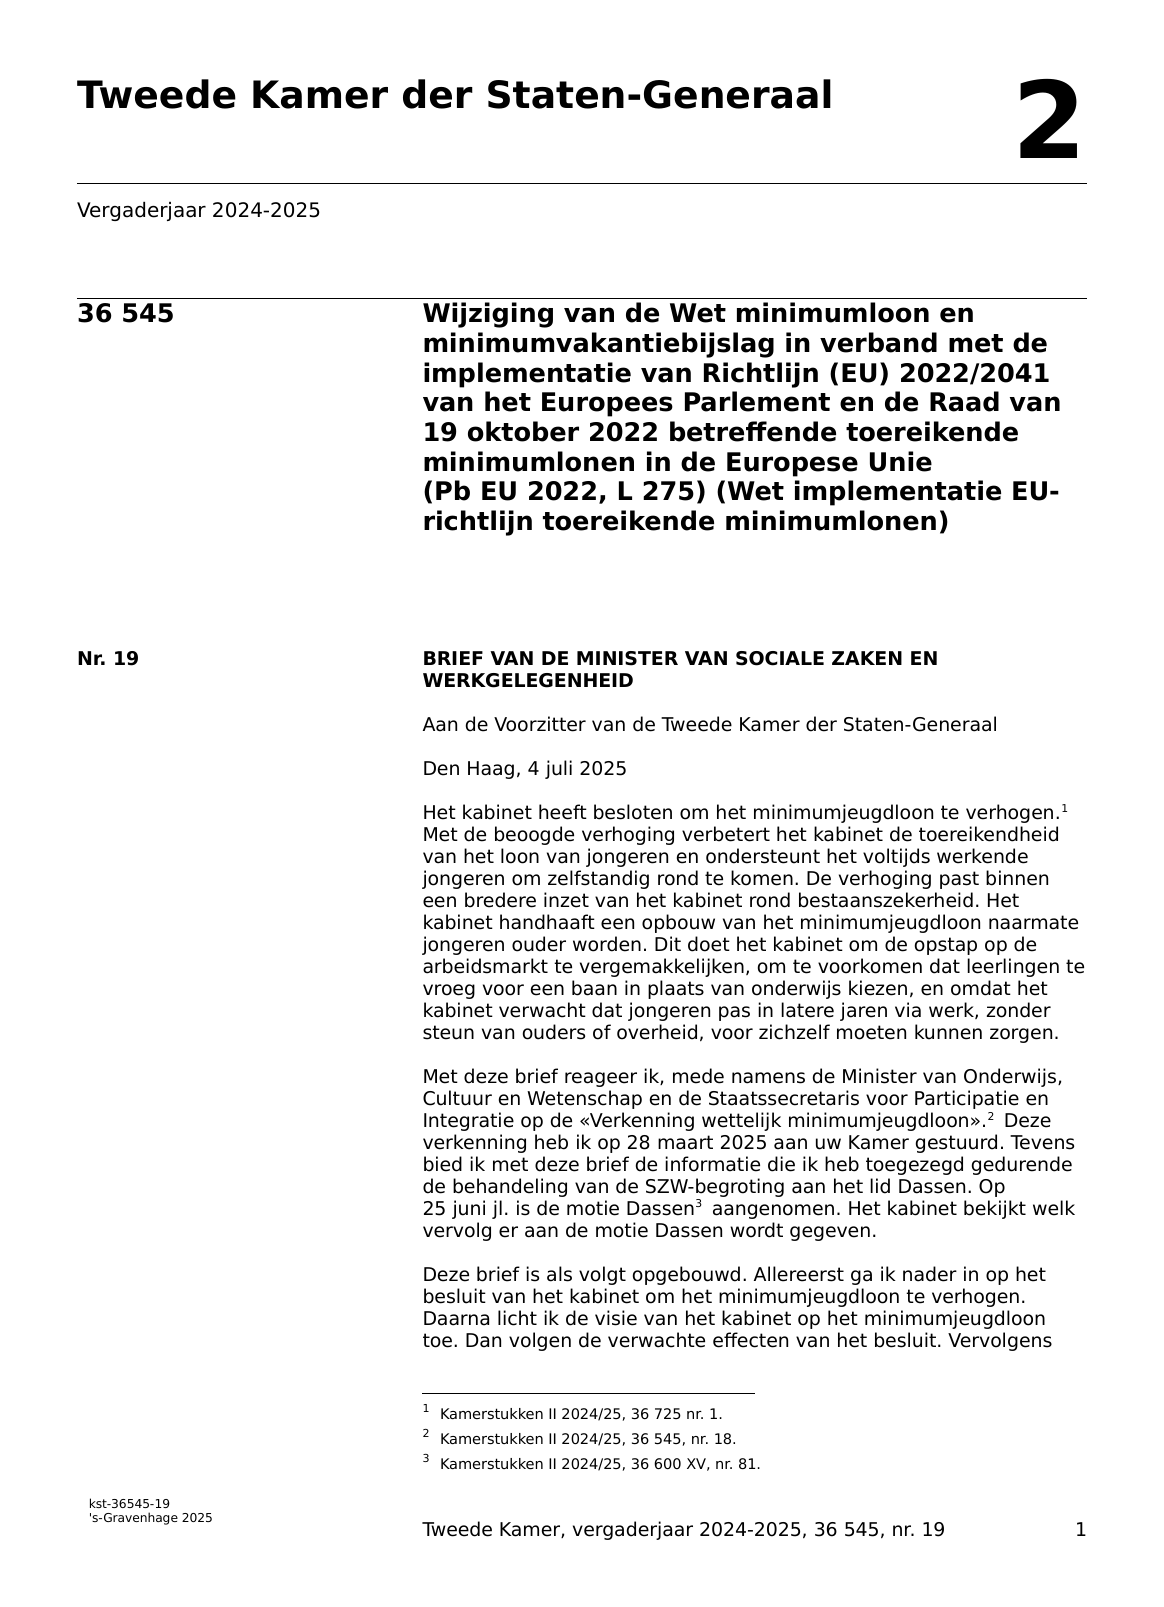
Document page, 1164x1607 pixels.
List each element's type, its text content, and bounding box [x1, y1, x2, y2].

table_cell Vergaderjaar 2024-2025 [77, 184, 1087, 298]
table_header Tweede Kamer der Staten-Generaal [77, 59, 886, 183]
text Deze brief is als volgt opgebouwd. Allereerst ga ik nader in op het besluit van het kabinet om het minimumjeugdloon te verhogen. Daarna licht ik de visie van het kabinet op het minimumjeugdloon toe. Dan volgen de verwachte effecten van het besluit. Vervolgens [422, 1264, 1087, 1352]
text Aan de Voorzitter van de Tweede Kamer der Staten-Generaal [422, 714, 1087, 736]
text 's-Gravenhage 2025 [88, 1511, 323, 1525]
text Kamerstukken II 2024/25, 36 600 XV, nr. 81. [422, 1452, 1087, 1474]
text Het kabinet heeft besloten om het minimumjeugdloon te verhogen. Met de beoogde verhoging verbetert het kabinet de toereikendheid van het loon van jongeren en ondersteunt het voltijds werkende jongeren om zelfstandig rond te komen. De verhoging past binnen een bredere inzet van het kabinet rond bestaanszekerheid. Het kabinet handhaaft een opbouw van het minimumjeugdloon naarmate jongeren ouder worden. Dit doet het kabinet om de opstap op de arbeidsmarkt te vergemakkelijken, om te voorkomen dat leerlingen te vroeg voor een baan in plaats van onderwijs kiezen, en omdat het kabinet verwacht dat jongeren pas in latere jaren via werk, zonder steun van ouders of overheid, voor zichzelf moeten kunnen zorgen. [422, 802, 1087, 1044]
table_header 2 [886, 59, 1087, 183]
subtitle Nr. 19 BRIEF VAN DE MINISTER VAN SOCIALE ZAKEN EN WERKGELEGENHEID [77, 647, 1087, 691]
text Kamerstukken II 2024/25, 36 725 nr. 1. [422, 1402, 1087, 1424]
text Den Haag, 4 juli 2025 [422, 758, 1087, 780]
text Met deze brief reageer ik, mede namens de Minister van Onderwijs, Cultuur en Wetenschap en de Staatssecretaris voor Participatie en Integratie op de «Verkenning wettelijk minimumjeugdloon». Deze verkenning heb ik op 28 maart 2025 aan uw Kamer gestuurd. Tevens bied ik met deze brief de informatie die ik heb toegezegd gedurende de behandeling van de SZW-begroting aan het lid Dassen. Op 25 juni jl. is de motie Dassen aangenomen. Het kabinet bekijkt welk vervolg er aan de motie Dassen wordt gegeven. [422, 1066, 1087, 1242]
subtitle 36 545 Wijziging van de Wet minimumloon en minimumvakantiebijslag in verband met de implementatie van Richtlijn (EU) 2022/2041 van het Europees Parlement en de Raad van 19 oktober 2022 betreffende toereikende minimumlonen in de Europese Unie (Pb EU 2022, L 275) (Wet implementatie EU-richtlijn toereikende minimumlonen) [77, 299, 1087, 536]
text Kamerstukken II 2024/25, 36 545, nr. 18. [422, 1427, 1087, 1449]
text kst-36545-19 [88, 1497, 323, 1511]
